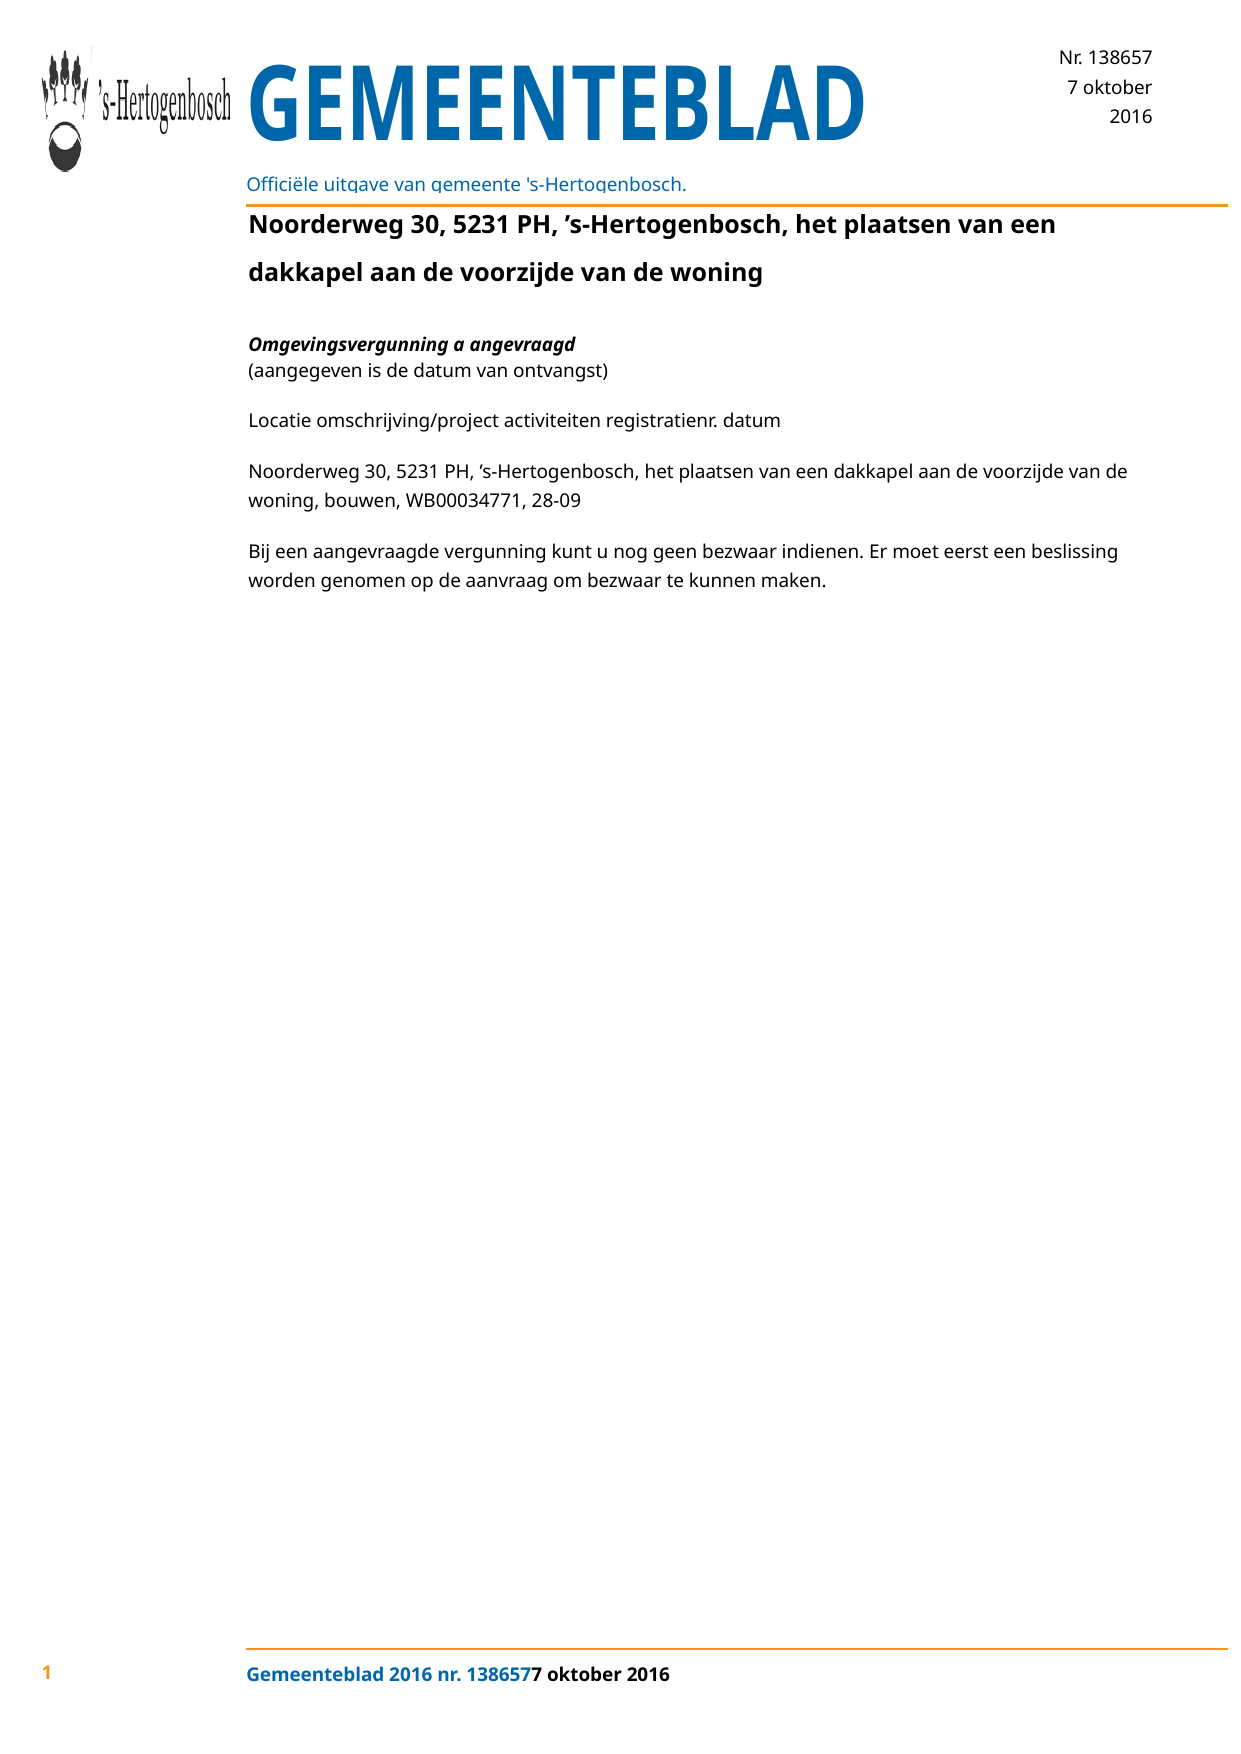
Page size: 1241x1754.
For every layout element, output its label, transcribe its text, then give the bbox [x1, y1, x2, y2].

text Noorderweg 30, 5231 PH, ’s-Hertogenbosch, het plaatsen van een dakkapel aan de voorzijde van de woning, bouwen, WB00034771, 28-09 [248, 458, 1152, 513]
picture [41, 47, 231, 172]
text Noorderweg 30, 5231 PH, ’s-Hertogenbosch, het plaatsen van een dakkapel aan de voorzijde van de woning [248, 207, 1152, 288]
text (aangegeven is de datum van ontvangst) [248, 357, 1152, 383]
text Locatie omschrijving/project activiteiten registratienr. datum [248, 408, 1152, 433]
text Omgevingsvergunning a angevraagd [248, 331, 1152, 357]
text Bij een aangevraagde vergunning kunt u nog geen bezwaar indienen. Er moet eerst een beslissing worden genomen op de aanvraag om bezwaar te kunnen maken. [248, 538, 1152, 593]
